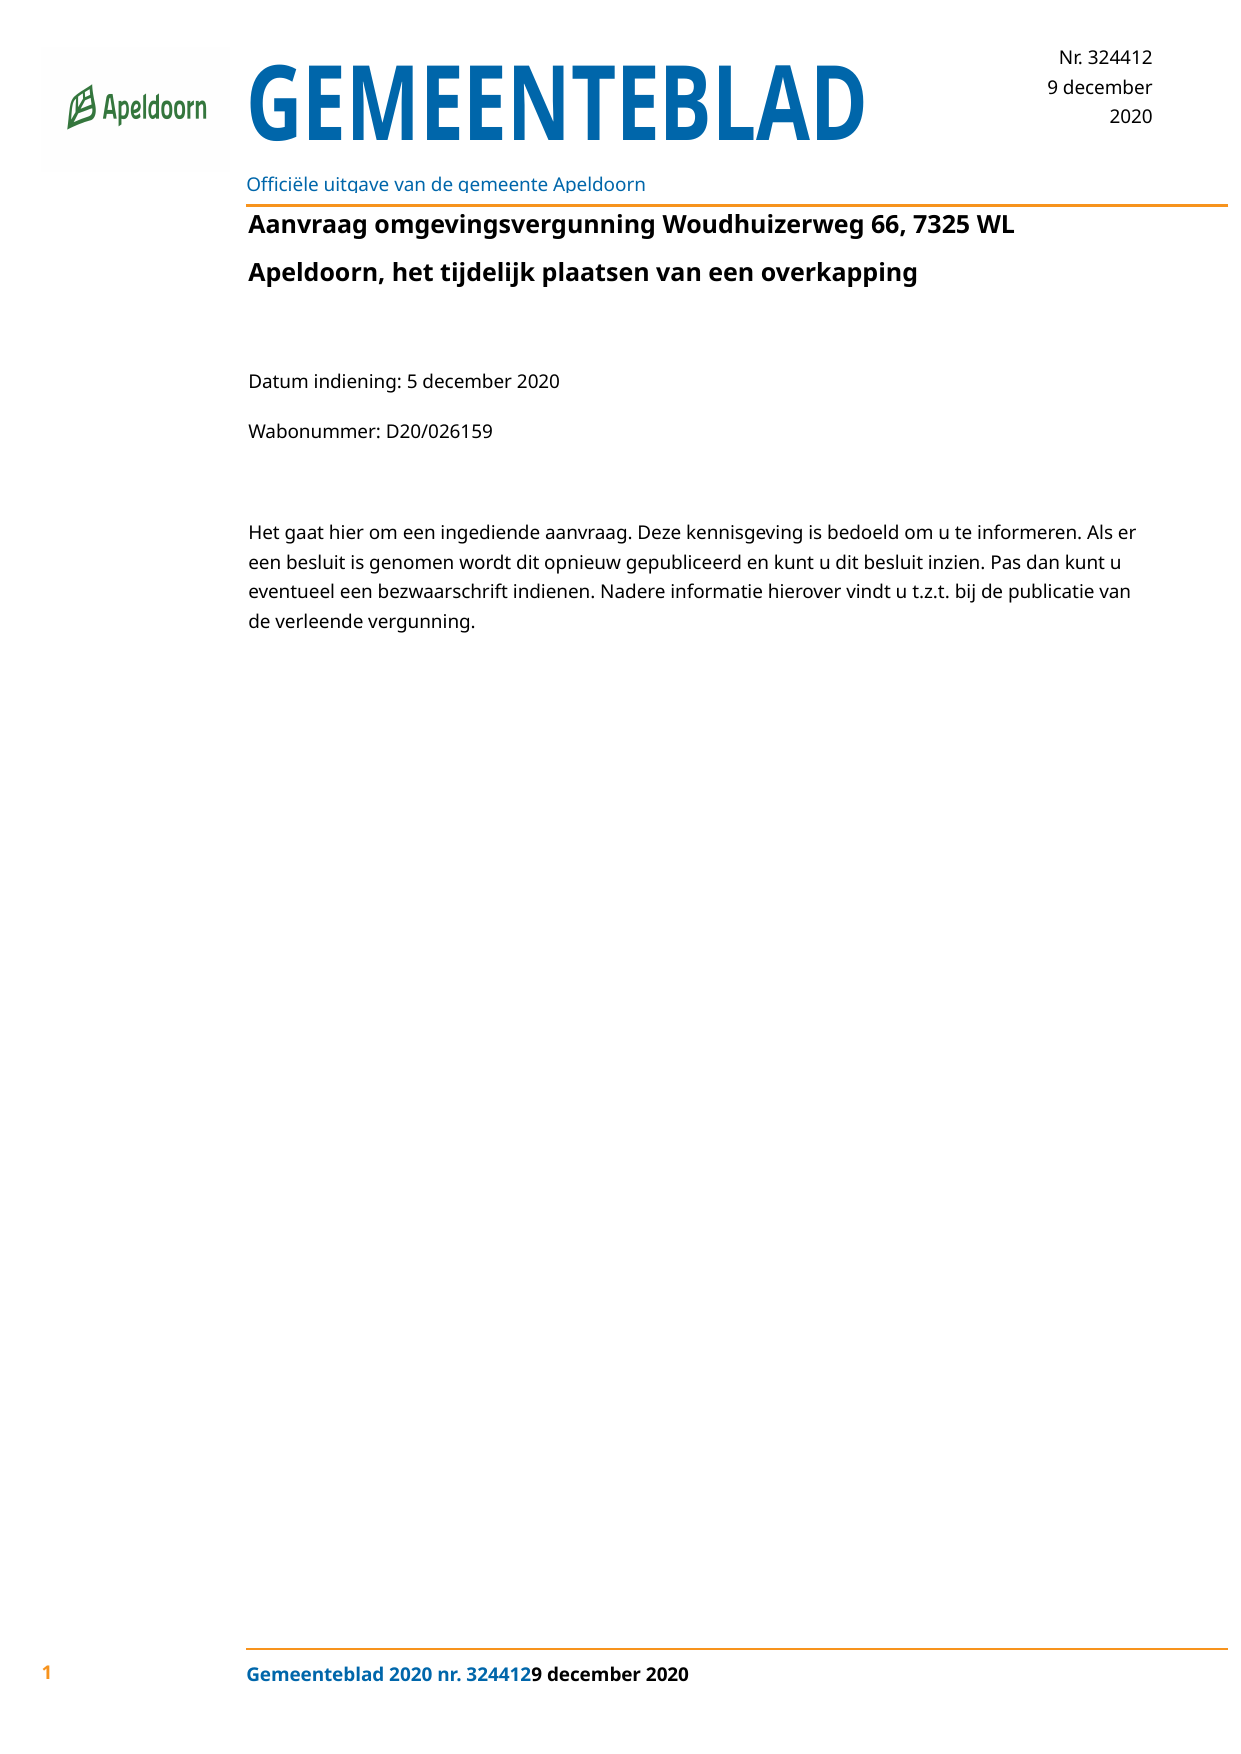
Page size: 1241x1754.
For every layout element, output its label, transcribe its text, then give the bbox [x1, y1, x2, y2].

text Het gaat hier om een ingediende aanvraag. Deze kennisgeving is bedoeld om u te informeren. Als er een besluit is genomen wordt dit opnieuw gepubliceerd en kunt u dit besluit inzien. Pas dan kunt u eventueel een bezwaarschrift indienen. Nadere informatie hierover vindt u t.z.t. bij de publicatie van de verleende vergunning. [248, 519, 1152, 634]
text Wabonummer: D20/026159 [248, 419, 1152, 444]
text Datum indiening: 5 december 2020 [248, 368, 1152, 394]
text Aanvraag omgevingsvergunning Woudhuizerweg 66, 7325 WL Apeldoorn, het tijdelijk plaatsen van een overkapping [248, 207, 1152, 288]
picture [41, 47, 231, 172]
